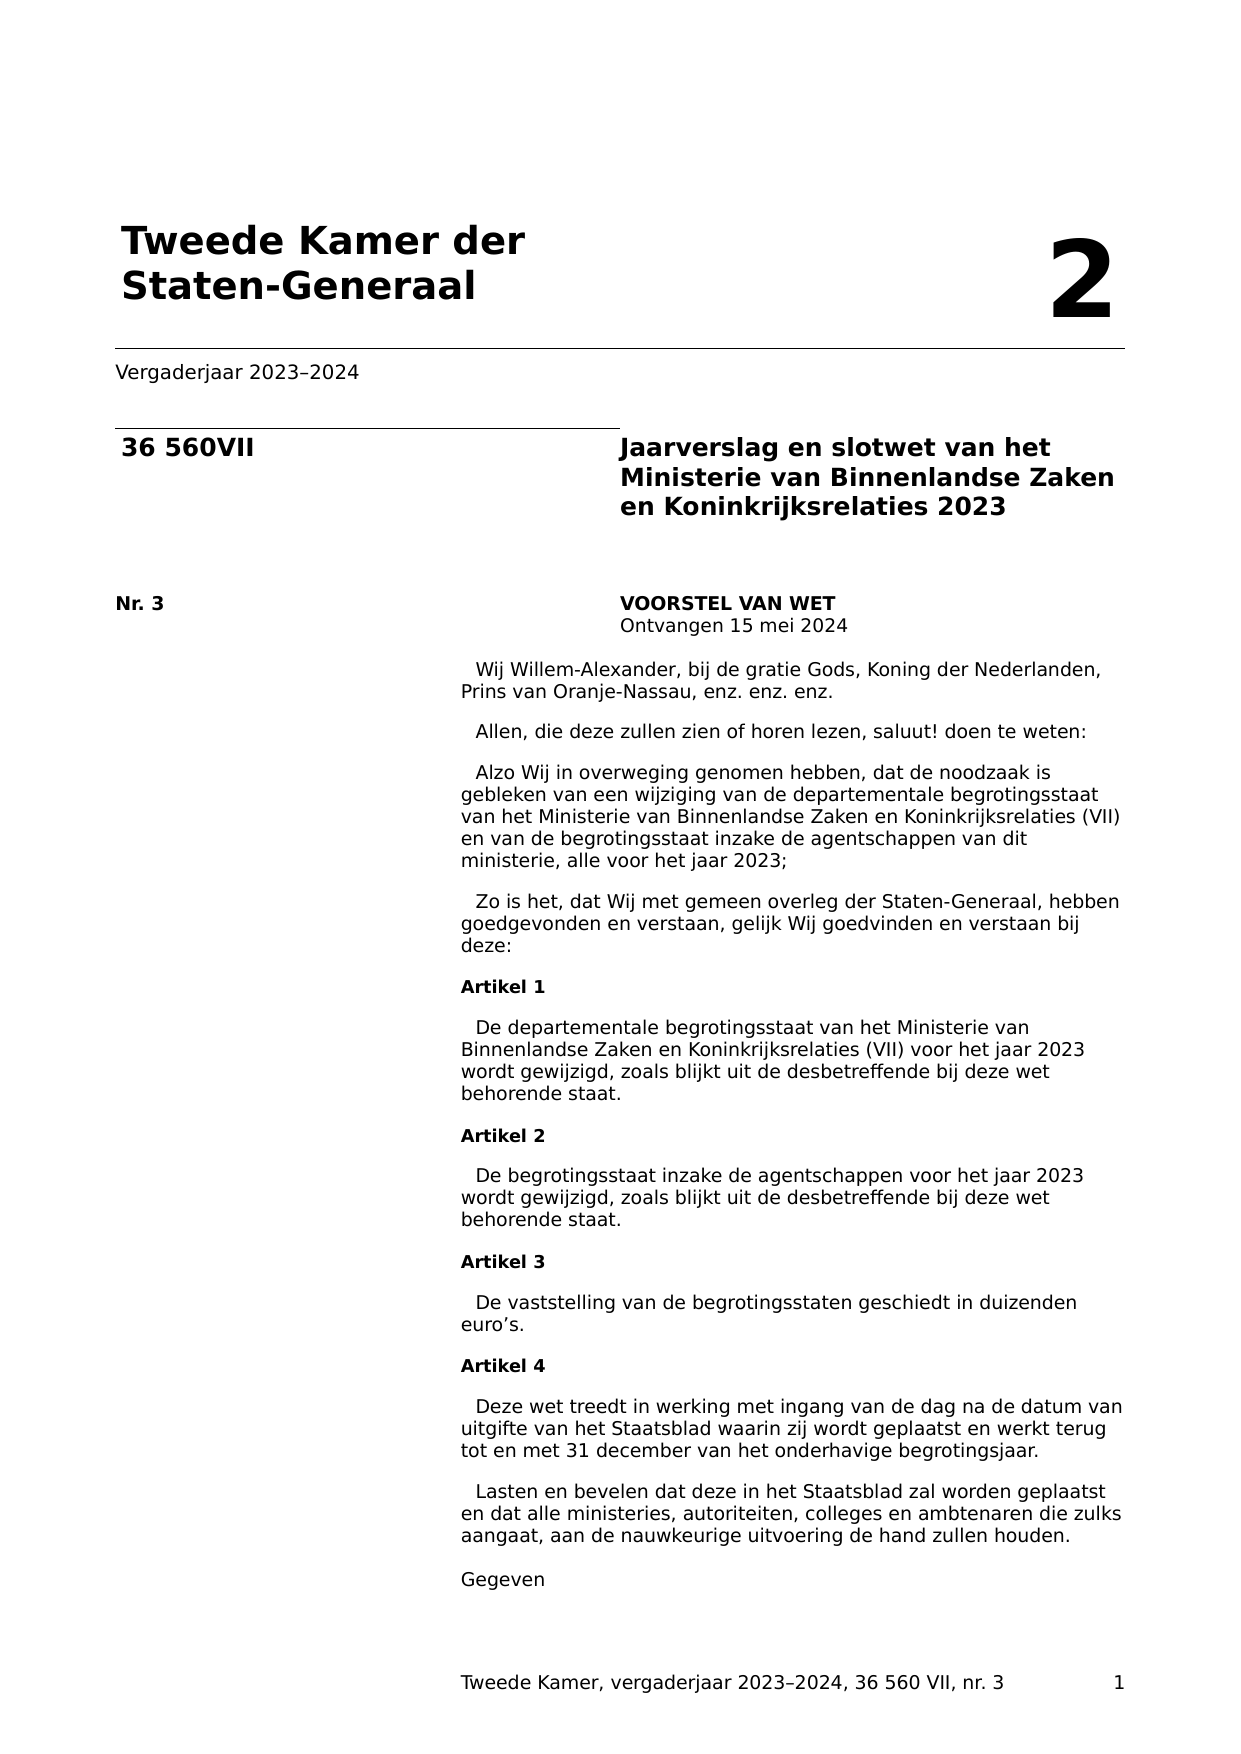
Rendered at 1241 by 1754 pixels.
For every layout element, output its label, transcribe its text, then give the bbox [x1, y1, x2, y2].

text Gegeven [461, 1569, 1125, 1591]
text Wij Willem-Alexander, bij de gratie Gods, Koning der Nederlanden, Prins van Oranje-Nassau, enz. enz. enz. [461, 658, 1125, 702]
text De departementale begrotingsstaat van het Ministerie van Binnenlandse Zaken en Koninkrijksrelaties (VII) voor het jaar 2023 wordt gewijzigd, zoals blijkt uit de desbetreffende bij deze wet behorende staat. [461, 1017, 1125, 1105]
table_header Voorstel van wet Ontvangen 15 mei 2024 [620, 593, 1125, 658]
table_header Jaarverslag en slotwet van het Ministerie van Binnenlandse Zaken en Koninkrijksrelaties 2023 [620, 428, 1125, 527]
text De vaststelling van de begrotingsstaten geschiedt in duizenden euro’s. [461, 1292, 1125, 1336]
text Alzo Wij in overweging genomen hebben, dat de noodzaak is gebleken van een wijziging van de departementale begrotingsstaat van het Ministerie van Binnenlandse Zaken en Koninkrijksrelaties (VII) en van de begrotingsstaat inzake de agentschappen van dit ministerie, alle voor het jaar 2023; [461, 762, 1125, 872]
table_header 36 560VII [115, 429, 620, 527]
title Artikel 1 [461, 975, 1125, 998]
table_cell Vergaderjaar 2023–2024 [115, 349, 1125, 384]
table_header Nr. 3 [115, 593, 620, 658]
text De begrotingsstaat inzake de agentschappen voor het jaar 2023 wordt gewijzigd, zoals blijkt uit de desbetreffende bij deze wet behorende staat. [461, 1165, 1125, 1231]
title Artikel 4 [461, 1354, 1125, 1377]
table_header Tweede Kamer der Staten-Generaal [115, 213, 620, 348]
table_header 2 [620, 213, 1125, 348]
title Artikel 2 [461, 1124, 1125, 1147]
text Lasten en bevelen dat deze in het Staatsblad zal worden geplaatst en dat alle ministeries, autoriteiten, colleges en ambtenaren die zulks aangaat, aan de nauwkeurige uitvoering de hand zullen houden. [461, 1481, 1125, 1547]
text Deze wet treedt in werking met ingang van de dag na de datum van uitgifte van het Staatsblad waarin zij wordt geplaatst en werkt terug tot en met 31 december van het onderhavige begrotingsjaar. [461, 1396, 1125, 1462]
text Zo is het, dat Wij met gemeen overleg der Staten-Generaal, hebben goedgevonden en verstaan, gelijk Wij goedvinden en verstaan bij deze: [461, 891, 1125, 957]
title Artikel 3 [461, 1250, 1125, 1273]
text Allen, die deze zullen zien of horen lezen, saluut! doen te weten: [461, 721, 1125, 743]
